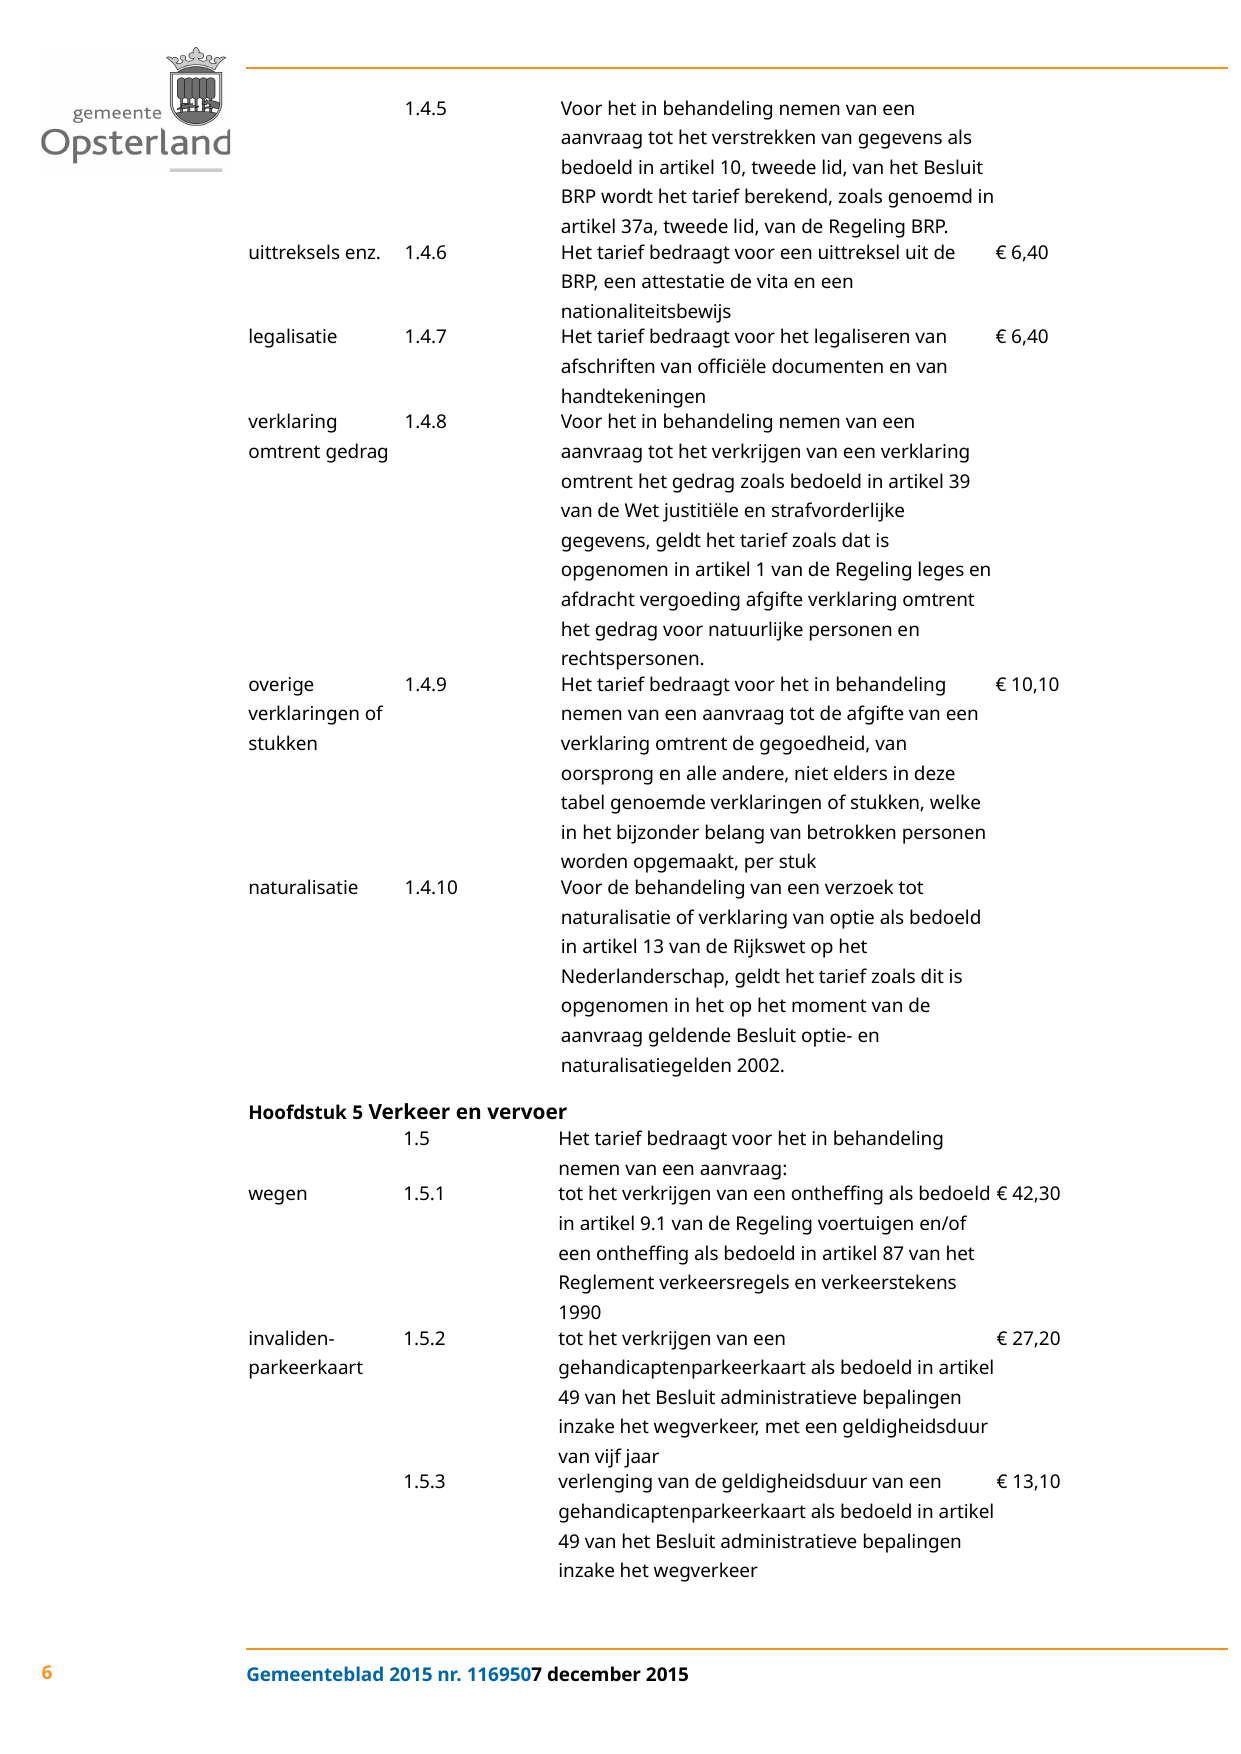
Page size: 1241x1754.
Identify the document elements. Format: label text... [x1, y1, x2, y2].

table_cell 1.4.8 [404, 409, 561, 671]
table_cell € 6,40 [995, 239, 1152, 324]
table_cell uittreksels enz. [248, 239, 404, 324]
table_cell € 6,40 [995, 324, 1152, 409]
table_cell € 10,10 [995, 671, 1152, 874]
table_cell [248, 1469, 403, 1583]
table_cell verlenging van de geldigheidsduur van een gehandicaptenparkeerkaart als bedoeld in artikel 49 van het Besluit administratieve bepalingen inzake het wegverkeer [558, 1469, 996, 1583]
table_header 1.4.5 [404, 95, 561, 239]
table_header [248, 1125, 403, 1181]
table_cell Voor de behandeling van een verzoek tot naturalisatie of verklaring van optie als bedoeld in artikel 13 van de Rijkswet op het Nederlanderschap, geldt het tarief zoals dit is opgenomen in het op het moment van de aanvraag geldende Besluit optie- en naturalisatiegelden 2002. [561, 874, 995, 1077]
table_cell 1.4.6 [404, 239, 561, 324]
table_header Het tarief bedraagt voor het in behandeling nemen van een aanvraag: [558, 1125, 996, 1181]
table_cell Het tarief bedraagt voor het in behandeling nemen van een aanvraag tot de afgifte van een verklaring omtrent de gegoedheid, van oorsprong en alle andere, niet elders in deze tabel genoemde verklaringen of stukken, welke in het bijzonder belang van betrokken personen worden opgemaakt, per stuk [561, 671, 995, 874]
table_header 1.5 [403, 1125, 558, 1181]
table_cell tot het verkrijgen van een ontheffing als bedoeld in artikel 9.1 van de Regeling voertuigen en/of een ontheffing als bedoeld in artikel 87 van het Reglement verkeersregels en verkeerstekens 1990 [558, 1181, 996, 1325]
table_cell Het tarief bedraagt voor het legaliseren van afschriften van officiële documenten en van handtekeningen [561, 324, 995, 409]
table_cell [995, 409, 1152, 671]
table_cell [995, 874, 1152, 1077]
table_cell € 13,10 [996, 1469, 1152, 1583]
table_header Voor het in behandeling nemen van een aanvraag tot het verstrekken van gegevens als bedoeld in artikel 10, tweede lid, van het Besluit BRP wordt het tarief berekend, zoals genoemd in artikel 37a, tweede lid, van de Regeling BRP. [561, 95, 995, 239]
table_header [996, 1125, 1152, 1181]
table_header [248, 95, 404, 239]
table_cell invaliden-parkeerkaart [248, 1325, 403, 1469]
table_cell € 27,20 [996, 1325, 1152, 1469]
table_cell Het tarief bedraagt voor een uittreksel uit de BRP, een attestatie de vita en een nationaliteitsbewijs [561, 239, 995, 324]
table_cell € 42,30 [996, 1181, 1152, 1325]
text Hoofdstuk 5 Verkeer en vervoer [248, 1097, 1152, 1125]
table_cell tot het verkrijgen van een gehandicaptenparkeerkaart als bedoeld in artikel 49 van het Besluit administratieve bepalingen inzake het wegverkeer, met een geldigheidsduur van vijf jaar [558, 1325, 996, 1469]
picture [41, 47, 231, 172]
table_cell naturalisatie [248, 874, 404, 1077]
table_cell 1.5.2 [403, 1325, 558, 1469]
table_cell 1.4.9 [404, 671, 561, 874]
table_cell legalisatie [248, 324, 404, 409]
table_cell wegen [248, 1181, 403, 1325]
table_cell 1.5.1 [403, 1181, 558, 1325]
table_cell verklaring omtrent gedrag [248, 409, 404, 671]
table_cell overige verklaringen of stukken [248, 671, 404, 874]
table_cell 1.4.10 [404, 874, 561, 1077]
table_cell 1.5.3 [403, 1469, 558, 1583]
table_header [995, 95, 1152, 239]
table_cell 1.4.7 [404, 324, 561, 409]
table_cell Voor het in behandeling nemen van een aanvraag tot het verkrijgen van een verklaring omtrent het gedrag zoals bedoeld in artikel 39 van de Wet justitiële en strafvorderlijke gegevens, geldt het tarief zoals dat is opgenomen in artikel 1 van de Regeling leges en afdracht vergoeding afgifte verklaring omtrent het gedrag voor natuurlijke personen en rechtspersonen. [561, 409, 995, 671]
